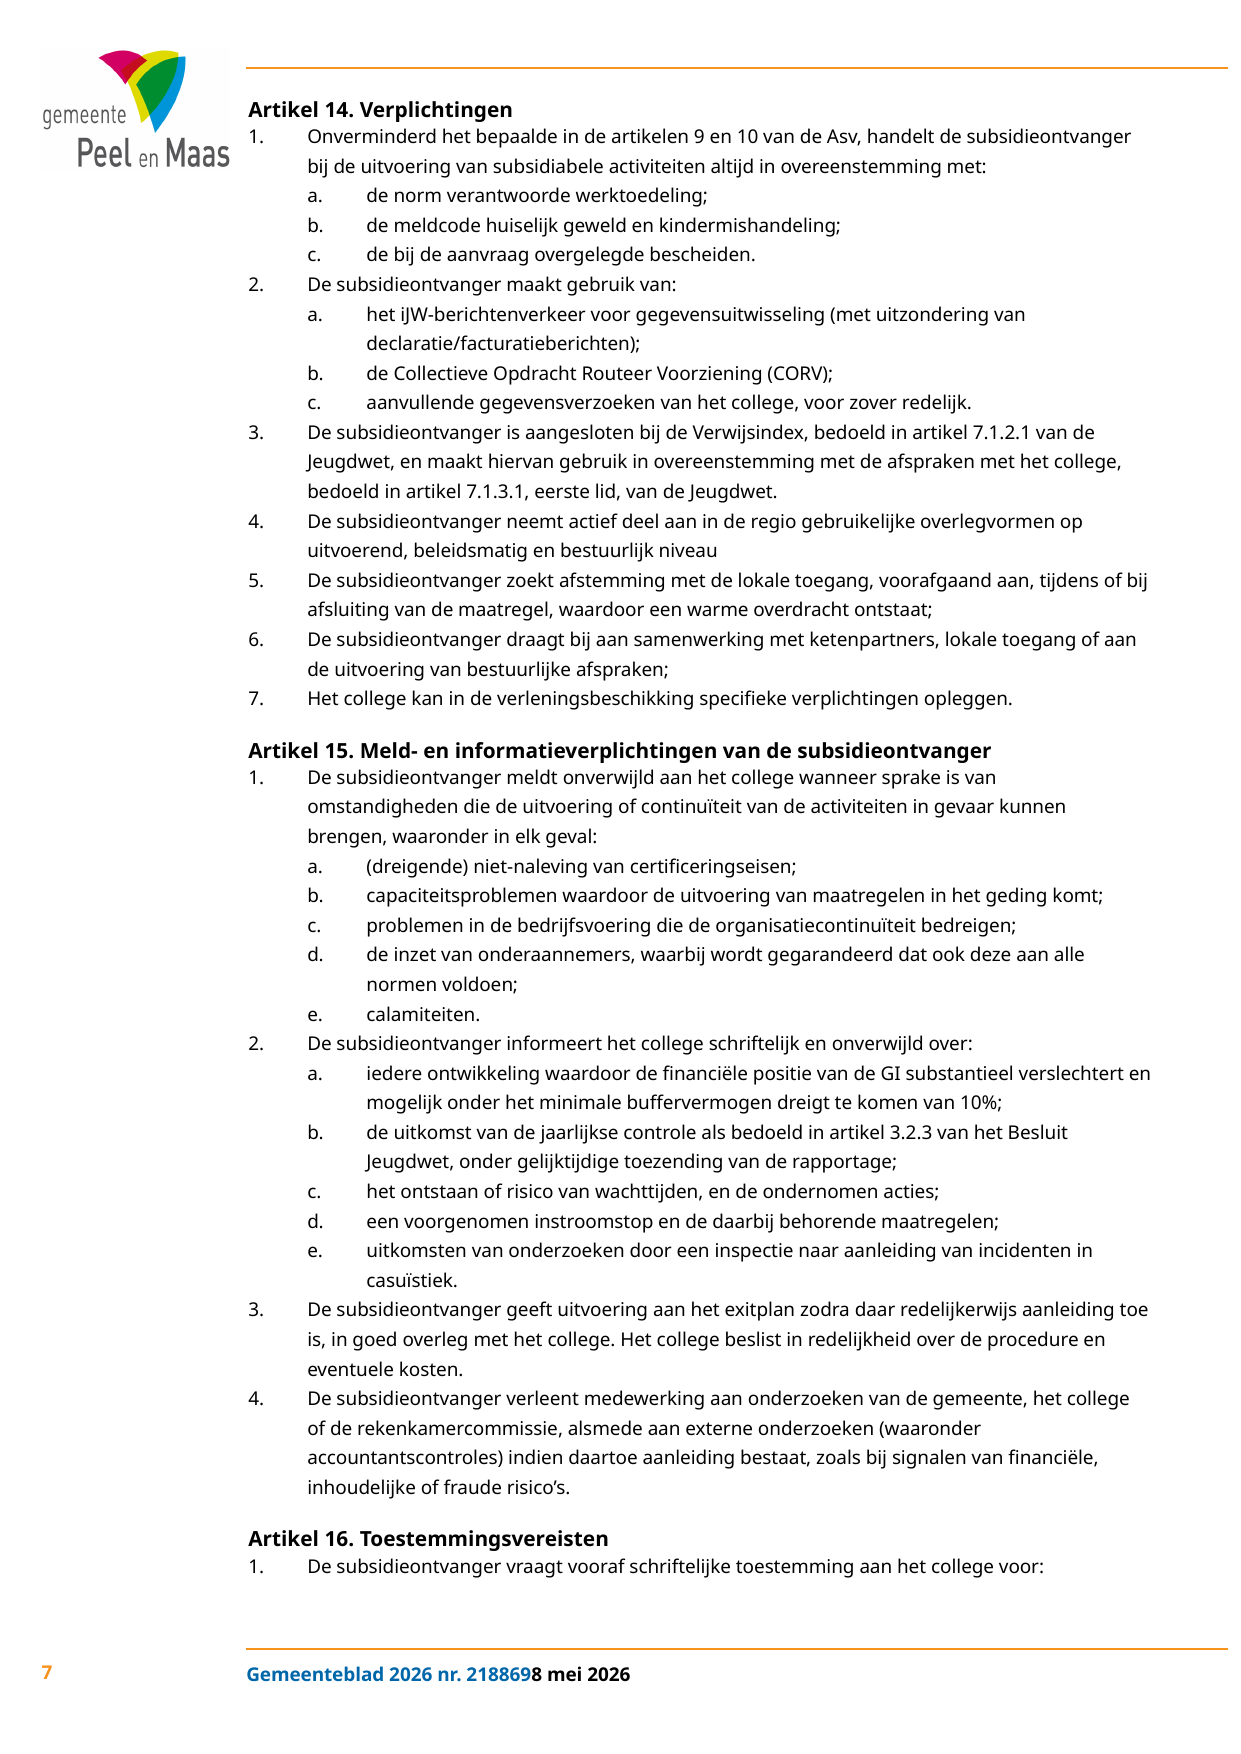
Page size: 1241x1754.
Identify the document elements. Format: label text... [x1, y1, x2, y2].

list aanvullende gegevensverzoeken van het college, voor zover redelijk. [307, 389, 1152, 415]
list Het college kan in de verleningsbeschikking specifieke verplichtingen opleggen. [248, 685, 1152, 711]
list de meldcode huiselijk geweld en kindermishandeling; [307, 212, 1152, 238]
list De subsidieontvanger is aangesloten bij de Verwijsindex, bedoeld in artikel 7.1.2.1 van de Jeugdwet, en maakt hiervan gebruik in overeenstemming met de afspraken met het college, bedoeld in artikel 7.1.3.1, eerste lid, van de Jeugdwet. [248, 419, 1152, 504]
text Artikel 15. Meld- en informatieverplichtingen van de subsidieontvanger [248, 736, 1152, 764]
list de Collectieve Opdracht Routeer Voorziening (CORV); [307, 360, 1152, 386]
list een voorgenomen instroomstop en de daarbij behorende maatregelen; [307, 1208, 1152, 1234]
list De subsidieontvanger zoekt afstemming met de lokale toegang, voorafgaand aan, tijdens of bij afsluiting van de maatregel, waardoor een warme overdracht ontstaat; [248, 567, 1152, 622]
list De subsidieontvanger verleent medewerking aan onderzoeken van de gemeente, het college of de rekenkamercommissie, alsmede aan externe onderzoeken (waaronder accountantscontroles) indien daartoe aanleiding bestaat, zoals bij signalen van financiële, inhoudelijke of fraude risico’s. [248, 1385, 1152, 1500]
list (dreigende) niet-naleving van certificeringseisen; [307, 853, 1152, 879]
picture [41, 47, 231, 172]
list De subsidieontvanger informeert het college schriftelijk en onverwijld over: [248, 1030, 1152, 1056]
list Onverminderd het bepaalde in de artikelen 9 en 10 van de Asv, handelt de subsidieontvanger bij de uitvoering van subsidiabele activiteiten altijd in overeenstemming met: [248, 123, 1152, 178]
list de uitkomst van de jaarlijkse controle als bedoeld in artikel 3.2.3 van het Besluit Jeugdwet, onder gelijktijdige toezending van de rapportage; [307, 1119, 1152, 1174]
list calamiteiten. [307, 1001, 1152, 1027]
list De subsidieontvanger draagt bij aan samenwerking met ketenpartners, lokale toegang of aan de uitvoering van bestuurlijke afspraken; [248, 626, 1152, 681]
text Artikel 14. Verplichtingen [248, 95, 1152, 123]
list De subsidieontvanger meldt onverwijld aan het college wanneer sprake is van omstandigheden die de uitvoering of continuïteit van de activiteiten in gevaar kunnen brengen, waaronder in elk geval: [248, 764, 1152, 849]
list de bij de aanvraag overgelegde bescheiden. [307, 242, 1152, 267]
list De subsidieontvanger geeft uitvoering aan het exitplan zodra daar redelijkerwijs aanleiding toe is, in goed overleg met het college. Het college beslist in redelijkheid over de procedure en eventuele kosten. [248, 1297, 1152, 1382]
list De subsidieontvanger neemt actief deel aan in de regio gebruikelijke overlegvormen op uitvoerend, beleidsmatig en bestuurlijk niveau [248, 508, 1152, 563]
text Artikel 16. Toestemmingsvereisten [248, 1524, 1152, 1553]
list het ontstaan of risico van wachttijden, en de ondernomen acties; [307, 1178, 1152, 1204]
list iedere ontwikkeling waardoor de financiële positie van de GI substantieel verslechtert en mogelijk onder het minimale buffervermogen dreigt te komen van 10%; [307, 1060, 1152, 1115]
list de norm verantwoorde werktoedeling; [307, 182, 1152, 208]
list De subsidieontvanger maakt gebruik van: [248, 271, 1152, 297]
list problemen in de bedrijfsvoering die de organisatiecontinuïteit bedreigen; [307, 912, 1152, 938]
list uitkomsten van onderzoeken door een inspectie naar aanleiding van incidenten in casuïstiek. [307, 1237, 1152, 1293]
list capaciteitsproblemen waardoor de uitvoering van maatregelen in het geding komt; [307, 882, 1152, 908]
list het iJW-berichtenverkeer voor gegevensuitwisseling (met uitzondering van declaratie/facturatieberichten); [307, 301, 1152, 356]
list De subsidieontvanger vraagt vooraf schriftelijke toestemming aan het college voor: [248, 1553, 1152, 1579]
list de inzet van onderaannemers, waarbij wordt gegarandeerd dat ook deze aan alle normen voldoen; [307, 942, 1152, 997]
